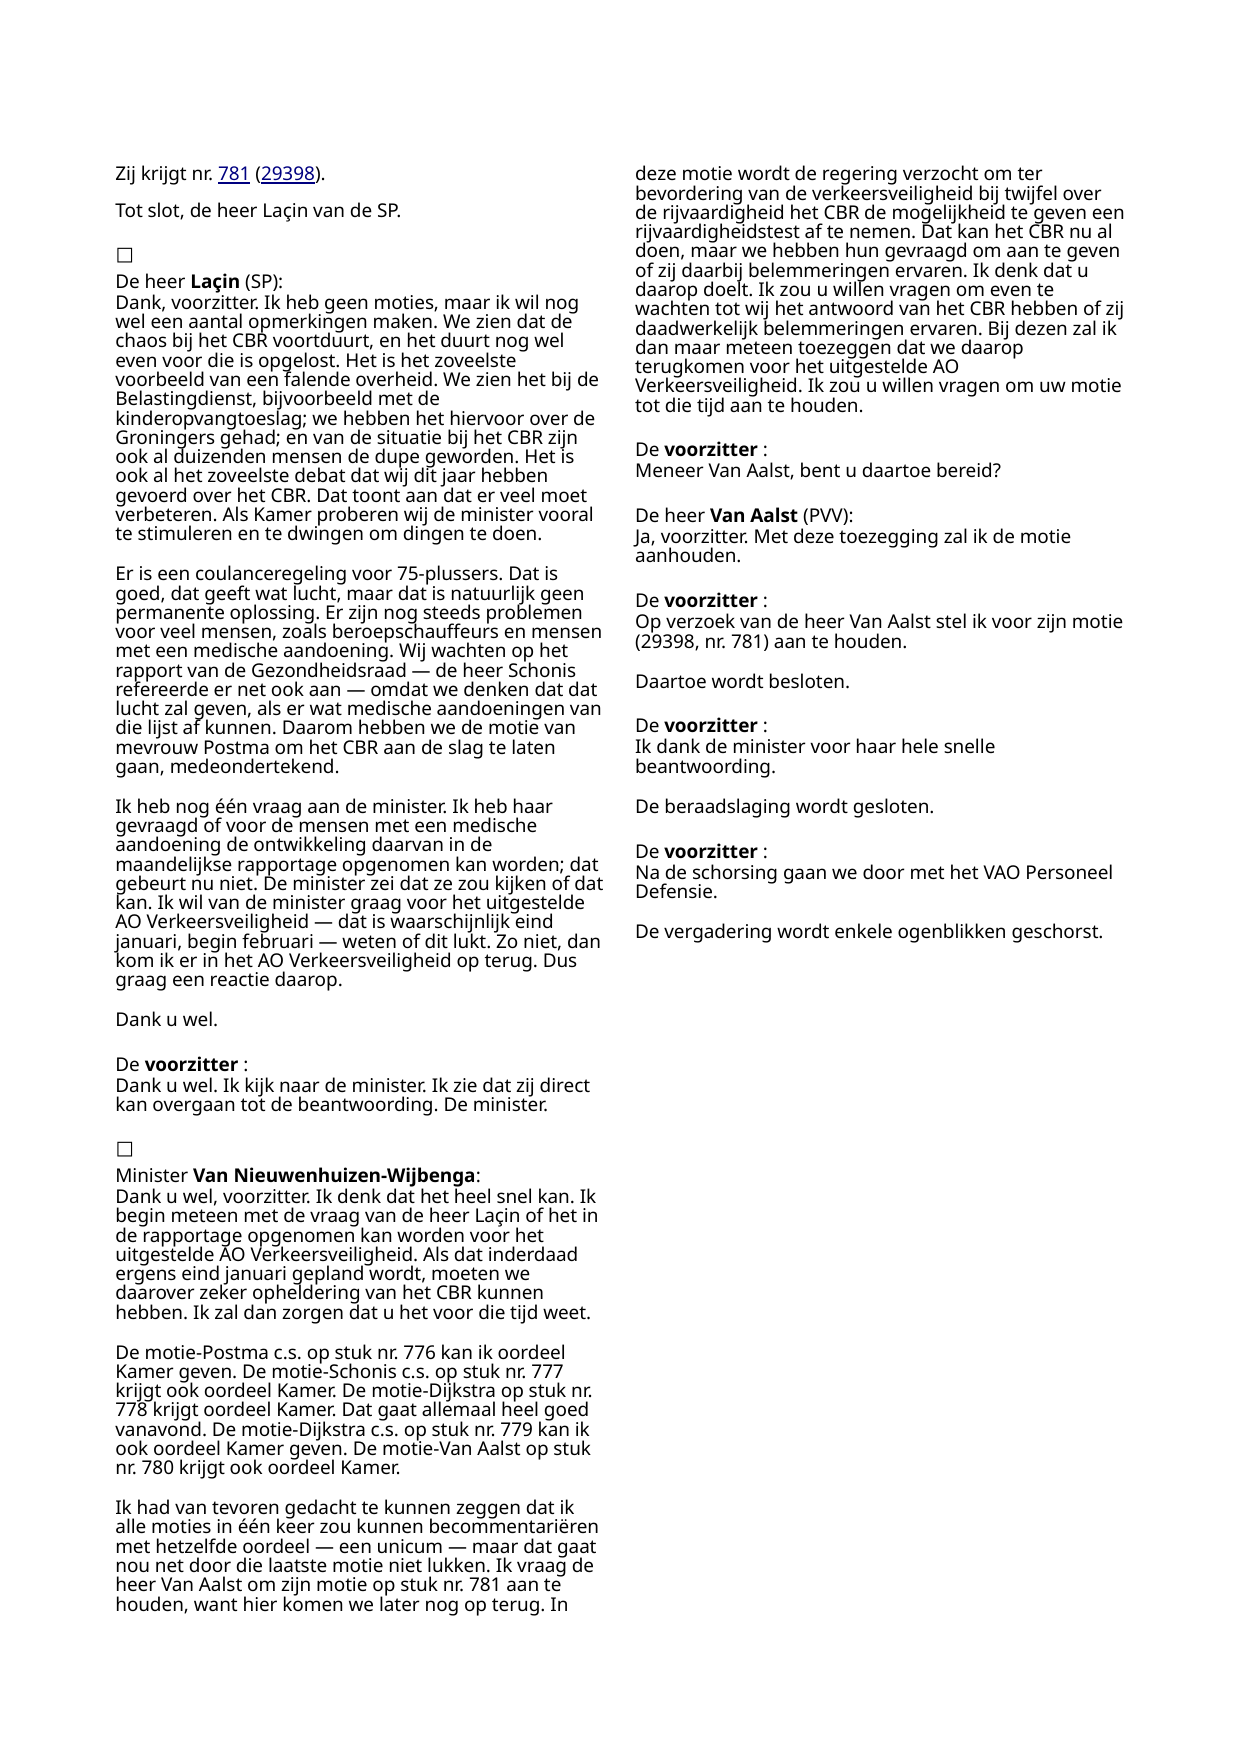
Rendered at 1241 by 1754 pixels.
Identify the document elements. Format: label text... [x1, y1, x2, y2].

text ⬜ [115, 1137, 605, 1162]
text Ik dank de minister voor haar hele snelle beantwoording. [635, 738, 1125, 777]
text Minister Van Nieuwenhuizen-Wijbenga: [115, 1162, 605, 1188]
text Ja, voorzitter. Met deze toezegging zal ik de motie aanhouden. [635, 528, 1125, 567]
text Dank u wel. [115, 1011, 605, 1031]
text De heer Laçin (SP): [115, 268, 605, 294]
text De voorzitter : [635, 588, 1125, 613]
text De motie-Postma c.s. op stuk nr. 776 kan ik oordeel Kamer geven. De motie-Schonis c.s. op stuk nr. 777 krijgt ook oordeel Kamer. De motie-Dijkstra op stuk nr. 778 krijgt oordeel Kamer. Dat gaat allemaal heel goed vanavond. De motie-Dijkstra c.s. op stuk nr. 779 kan ik ook oordeel Kamer geven. De motie-Van Aalst op stuk nr. 780 krijgt ook oordeel Kamer. [115, 1344, 605, 1478]
text Dank, voorzitter. Ik heb geen moties, maar ik wil nog wel een aantal opmerkingen maken. We zien dat de chaos bij het CBR voortduurt, en het duurt nog wel even voor die is opgelost. Het is het zoveelste voorbeeld van een falende overheid. We zien het bij de Belastingdienst, bijvoorbeeld met de kinderopvangtoeslag; we hebben het hiervoor over de Groningers gehad; en van de situatie bij het CBR zijn ook al duizenden mensen de dupe geworden. Het is ook al het zoveelste debat dat wij dit jaar hebben gevoerd over het CBR. Dat toont aan dat er veel moet verbeteren. Als Kamer proberen wij de minister vooral te stimuleren en te dwingen om dingen te doen. [115, 294, 605, 544]
text ⬜ [115, 242, 605, 268]
text Zij krijgt nr. 781 (29398). [115, 165, 605, 184]
text Dank u wel, voorzitter. Ik denk dat het heel snel kan. Ik begin meteen met de vraag van de heer Laçin of het in de rapportage opgenomen kan worden voor het uitgestelde AO Verkeersveiligheid. Als dat inderdaad ergens eind januari gepland wordt, moeten we daarover zeker opheldering van het CBR kunnen hebben. Ik zal dan zorgen dat u het voor die tijd weet. [115, 1188, 605, 1323]
text Meneer Van Aalst, bent u daartoe bereid? [635, 462, 1125, 482]
text De heer Van Aalst (PVV): [635, 502, 1125, 528]
text Na de schorsing gaan we door met het VAO Personeel Defensie. [635, 864, 1125, 902]
text deze motie wordt de regering verzocht om ter bevordering van de verkeersveiligheid bij twijfel over de rijvaardigheid het CBR de mogelijkheid te geven een rijvaardigheidstest af te nemen. Dat kan het CBR nu al doen, maar we hebben hun gevraagd om aan te geven of zij daarbij belemmeringen ervaren. Ik denk dat u daarop doelt. Ik zou u willen vragen om even te wachten tot wij het antwoord van het CBR hebben of zij daadwerkelijk belemmeringen ervaren. Bij dezen zal ik dan maar meteen toezeggen dat we daarop terugkomen voor het uitgestelde AO Verkeersveiligheid. Ik zou u willen vragen om uw motie tot die tijd aan te houden. [635, 165, 1125, 416]
text De voorzitter : [635, 437, 1125, 462]
text De voorzitter : [635, 713, 1125, 738]
text De voorzitter : [115, 1051, 605, 1077]
text Ik had van tevoren gedacht te kunnen zeggen dat ik alle moties in één keer zou kunnen becommentariëren met hetzelfde oordeel — een unicum — maar dat gaat nou net door die laatste motie niet lukken. Ik vraag de heer Van Aalst om zijn motie op stuk nr. 781 aan te houden, want hier komen we later nog op terug. In [115, 1499, 605, 1615]
text Ik heb nog één vraag aan de minister. Ik heb haar gevraagd of voor de mensen met een medische aandoening de ontwikkeling daarvan in de maandelijkse rapportage opgenomen kan worden; dat gebeurt nu niet. De minister zei dat ze zou kijken of dat kan. Ik wil van de minister graag voor het uitgestelde AO Verkeersveiligheid — dat is waarschijnlijk eind januari, begin februari — weten of dit lukt. Zo niet, dan kom ik er in het AO Verkeersveiligheid op terug. Dus graag een reactie daarop. [115, 798, 605, 991]
text De beraadslaging wordt gesloten. [635, 798, 1125, 817]
text De vergadering wordt enkele ogenblikken geschorst. [635, 923, 1125, 942]
text Er is een coulanceregeling voor 75-plussers. Dat is goed, dat geeft wat lucht, maar dat is natuurlijk geen permanente oplossing. Er zijn nog steeds problemen voor veel mensen, zoals beroepschauffeurs en mensen met een medische aandoening. Wij wachten op het rapport van de Gezondheidsraad — de heer Schonis refereerde er net ook aan — omdat we denken dat dat lucht zal geven, als er wat medische aandoeningen van die lijst af kunnen. Daarom hebben we de motie van mevrouw Postma om het CBR aan de slag te laten gaan, medeondertekend. [115, 565, 605, 777]
text Daartoe wordt besloten. [635, 673, 1125, 692]
text Op verzoek van de heer Van Aalst stel ik voor zijn motie (29398, nr. 781) aan te houden. [635, 613, 1125, 652]
text Tot slot, de heer Laçin van de SP. [115, 202, 605, 222]
text De voorzitter : [635, 838, 1125, 864]
text Dank u wel. Ik kijk naar de minister. Ik zie dat zij direct kan overgaan tot de beantwoording. De minister. [115, 1077, 605, 1116]
